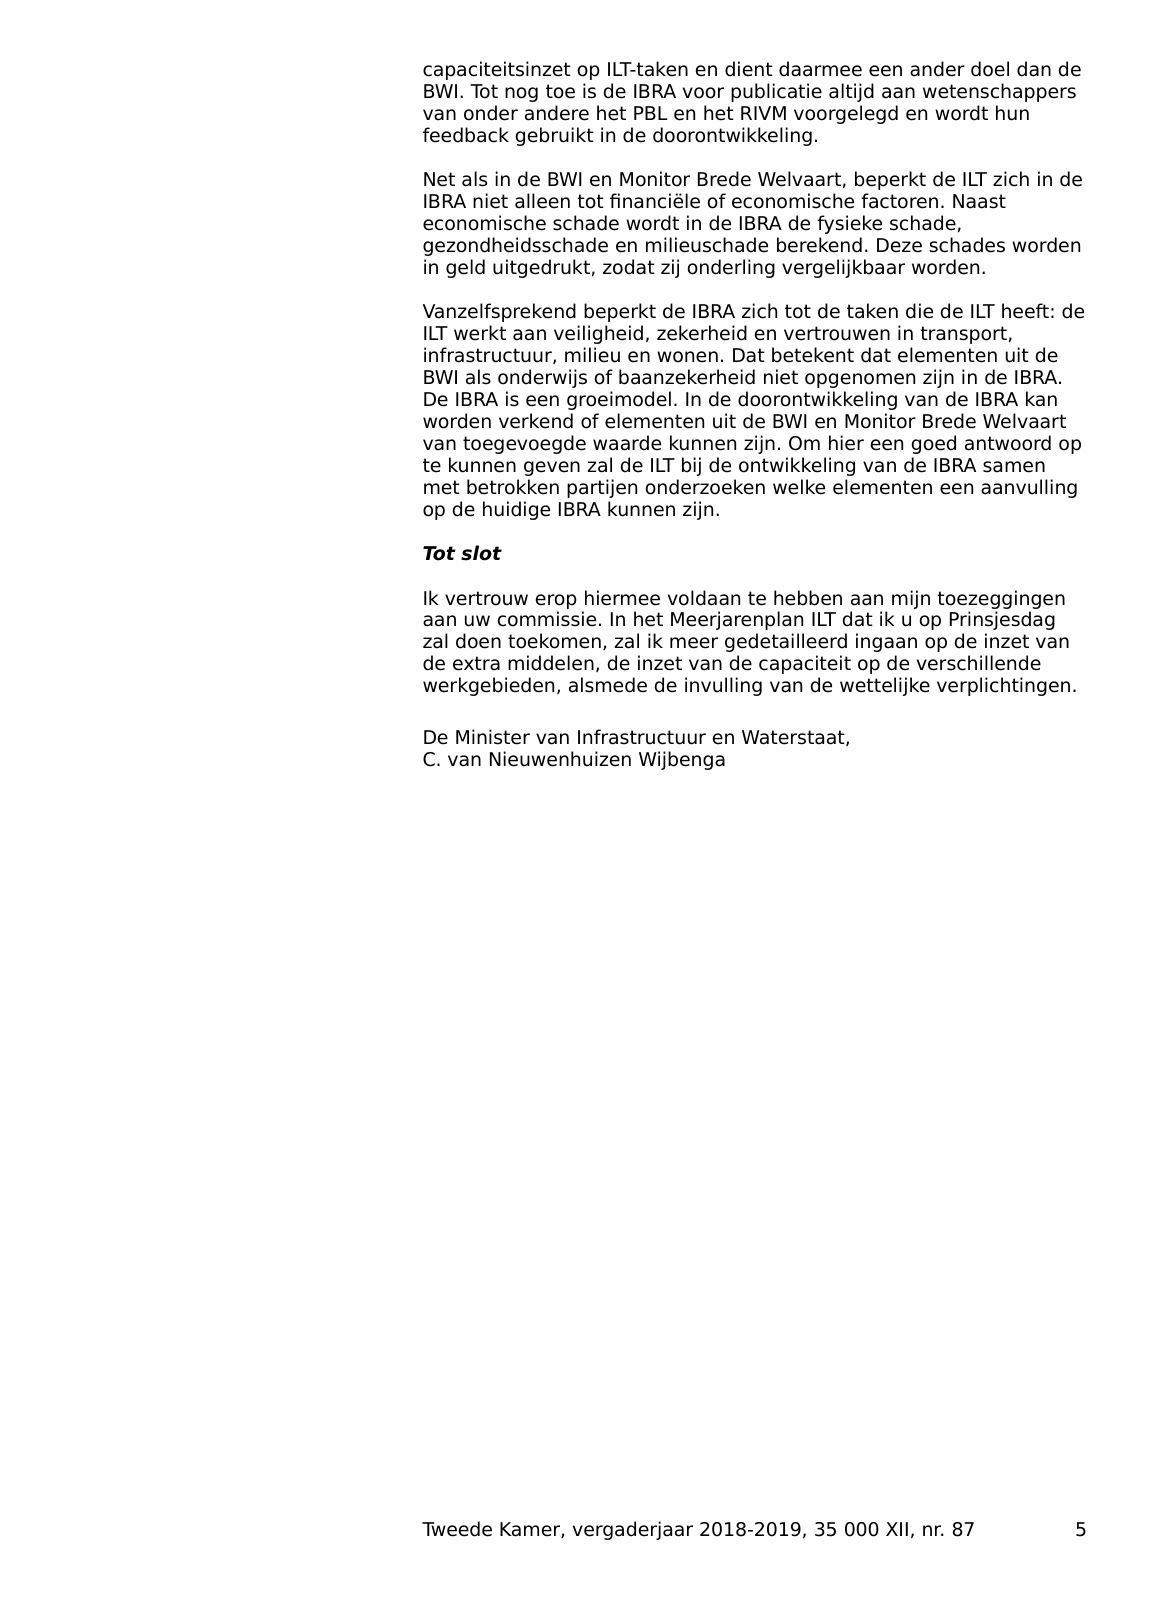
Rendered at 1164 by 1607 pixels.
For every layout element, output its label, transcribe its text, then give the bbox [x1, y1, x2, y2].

text Vanzelfsprekend beperkt de IBRA zich tot de taken die de ILT heeft: de ILT werkt aan veiligheid, zekerheid en vertrouwen in transport, infrastructuur, milieu en wonen. Dat betekent dat elementen uit de BWI als onderwijs of baanzekerheid niet opgenomen zijn in de IBRA. De IBRA is een groeimodel. In de doorontwikkeling van de IBRA kan worden verkend of elementen uit de BWI en Monitor Brede Welvaart van toegevoegde waarde kunnen zijn. Om hier een goed antwoord op te kunnen geven zal de ILT bij de ontwikkeling van de IBRA samen met betrokken partijen onderzoeken welke elementen een aanvulling op de huidige IBRA kunnen zijn. [422, 301, 1087, 521]
text capaciteitsinzet op ILT-taken en dient daarmee een ander doel dan de BWI. Tot nog toe is de IBRA voor publicatie altijd aan wetenschappers van onder andere het PBL en het RIVM voorgelegd en wordt hun feedback gebruikt in de doorontwikkeling. [422, 59, 1087, 147]
text Net als in de BWI en Monitor Brede Welvaart, beperkt de ILT zich in de IBRA niet alleen tot financiële of economische factoren. Naast economische schade wordt in de IBRA de fysieke schade, gezondheidsschade en milieuschade berekend. Deze schades worden in geld uitgedrukt, zodat zij onderling vergelijkbaar worden. [422, 169, 1087, 279]
subtitle Tot slot [422, 543, 1087, 565]
text Ik vertrouw erop hiermee voldaan te hebben aan mijn toezeggingen aan uw commissie. In het Meerjarenplan ILT dat ik u op Prinsjesdag zal doen toekomen, zal ik meer gedetailleerd ingaan op de inzet van de extra middelen, de inzet van de capaciteit op de verschillende werkgebieden, alsmede de invulling van de wettelijke verplichtingen. [422, 587, 1087, 697]
text De Minister van Infrastructuur en Waterstaat, C. van Nieuwenhuizen Wijbenga [422, 727, 1087, 771]
